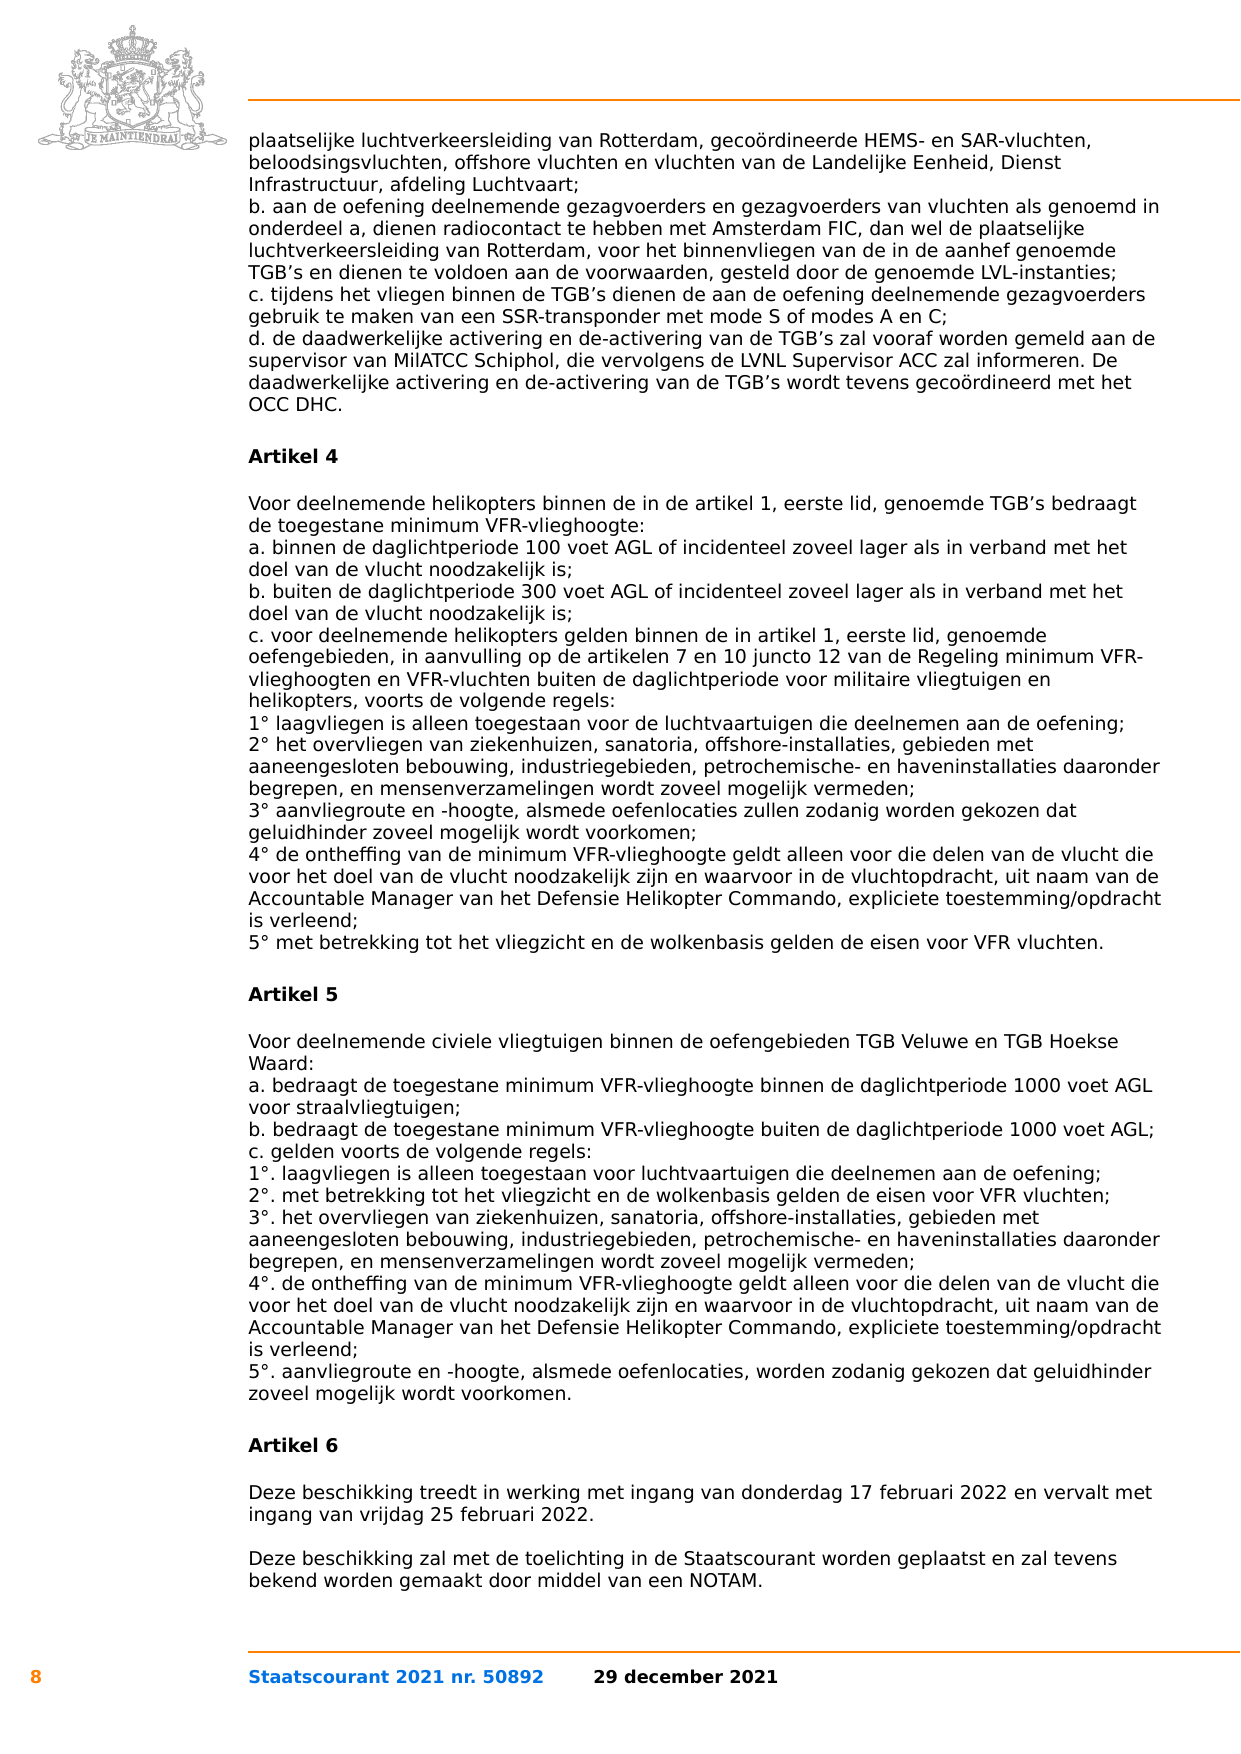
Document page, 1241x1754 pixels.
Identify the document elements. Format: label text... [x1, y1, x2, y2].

text 4°. de ontheffing van de minimum VFR-vlieghoogte geldt alleen voor die delen van de vlucht die voor het doel van de vlucht noodzakelijk zijn en waarvoor in de vluchtopdracht, uit naam van de Accountable Manager van het Defensie Helikopter Commando, expliciete toestemming/opdracht is verleend; [248, 1273, 1163, 1361]
text b. buiten de daglichtperiode 300 voet AGL of incidenteel zoveel lager als in verband met het doel van de vlucht noodzakelijk is; [248, 581, 1163, 624]
text 5° met betrekking tot het vliegzicht en de wolkenbasis gelden de eisen voor VFR vluchten. [248, 932, 1163, 954]
picture [38, 25, 227, 150]
subtitle Artikel 6 [248, 1435, 1163, 1457]
text b. aan de oefening deelnemende gezagvoerders en gezagvoerders van vluchten als genoemd in onderdeel a, dienen radiocontact te hebben met Amsterdam FIC, dan wel de plaatselijke luchtverkeersleiding van Rotterdam, voor het binnenvliegen van de in de aanhef genoemde TGB’s en dienen te voldoen aan de voorwaarden, gesteld door de genoemde LVL-instanties; [248, 196, 1163, 284]
text Deze beschikking zal met de toelichting in de Staatscourant worden geplaatst en zal tevens bekend worden gemaakt door middel van een NOTAM. [248, 1548, 1163, 1592]
text 1° laagvliegen is alleen toegestaan voor de luchtvaartuigen die deelnemen aan de oefening; [248, 712, 1163, 734]
text c. voor deelnemende helikopters gelden binnen de in artikel 1, eerste lid, genoemde oefengebieden, in aanvulling op de artikelen 7 en 10 juncto 12 van de Regeling minimum VFR-vlieghoogten en VFR-vluchten buiten de daglichtperiode voor militaire vliegtuigen en helikopters, voorts de volgende regels: [248, 624, 1163, 712]
text b. bedraagt de toegestane minimum VFR-vlieghoogte buiten de daglichtperiode 1000 voet AGL; [248, 1119, 1163, 1141]
text c. gelden voorts de volgende regels: [248, 1141, 1163, 1163]
text plaatselijke luchtverkeersleiding van Rotterdam, gecoördineerde HEMS- en SAR-vluchten, beloodsingsvluchten, offshore vluchten en vluchten van de Landelijke Eenheid, Dienst Infrastructuur, afdeling Luchtvaart; [248, 130, 1163, 196]
text 2° het overvliegen van ziekenhuizen, sanatoria, offshore-installaties, gebieden met aaneengesloten bebouwing, industriegebieden, petrochemische- en haveninstallaties daaronder begrepen, en mensenverzamelingen wordt zoveel mogelijk vermeden; [248, 734, 1163, 800]
text a. binnen de daglichtperiode 100 voet AGL of incidenteel zoveel lager als in verband met het doel van de vlucht noodzakelijk is; [248, 537, 1163, 581]
text 2°. met betrekking tot het vliegzicht en de wolkenbasis gelden de eisen voor VFR vluchten; [248, 1185, 1163, 1207]
text 3°. het overvliegen van ziekenhuizen, sanatoria, offshore-installaties, gebieden met aaneengesloten bebouwing, industriegebieden, petrochemische- en haveninstallaties daaronder begrepen, en mensenverzamelingen wordt zoveel mogelijk vermeden; [248, 1207, 1163, 1273]
text 1°. laagvliegen is alleen toegestaan voor luchtvaartuigen die deelnemen aan de oefening; [248, 1163, 1163, 1185]
text Deze beschikking treedt in werking met ingang van donderdag 17 februari 2022 en vervalt met ingang van vrijdag 25 februari 2022. [248, 1482, 1163, 1526]
text c. tijdens het vliegen binnen de TGB’s dienen de aan de oefening deelnemende gezagvoerders gebruik te maken van een SSR-transponder met mode S of modes A en C; [248, 284, 1163, 328]
text Voor deelnemende civiele vliegtuigen binnen de oefengebieden TGB Veluwe en TGB Hoekse Waard: [248, 1031, 1163, 1075]
text 4° de ontheffing van de minimum VFR-vlieghoogte geldt alleen voor die delen van de vlucht die voor het doel van de vlucht noodzakelijk zijn en waarvoor in de vluchtopdracht, uit naam van de Accountable Manager van het Defensie Helikopter Commando, expliciete toestemming/opdracht is verleend; [248, 844, 1163, 932]
subtitle Artikel 5 [248, 984, 1163, 1006]
text 5°. aanvliegroute en -hoogte, alsmede oefenlocaties, worden zodanig gekozen dat geluidhinder zoveel mogelijk wordt voorkomen. [248, 1361, 1163, 1405]
text d. de daadwerkelijke activering en de-activering van de TGB’s zal vooraf worden gemeld aan de supervisor van MilATCC Schiphol, die vervolgens de LVNL Supervisor ACC zal informeren. De daadwerkelijke activering en de-activering van de TGB’s wordt tevens gecoördineerd met het OCC DHC. [248, 328, 1163, 416]
text 3° aanvliegroute en -hoogte, alsmede oefenlocaties zullen zodanig worden gekozen dat geluidhinder zoveel mogelijk wordt voorkomen; [248, 800, 1163, 844]
text a. bedraagt de toegestane minimum VFR-vlieghoogte binnen de daglichtperiode 1000 voet AGL voor straalvliegtuigen; [248, 1075, 1163, 1119]
subtitle Artikel 4 [248, 446, 1163, 468]
text Voor deelnemende helikopters binnen de in de artikel 1, eerste lid, genoemde TGB’s bedraagt de toegestane minimum VFR-vlieghoogte: [248, 493, 1163, 537]
